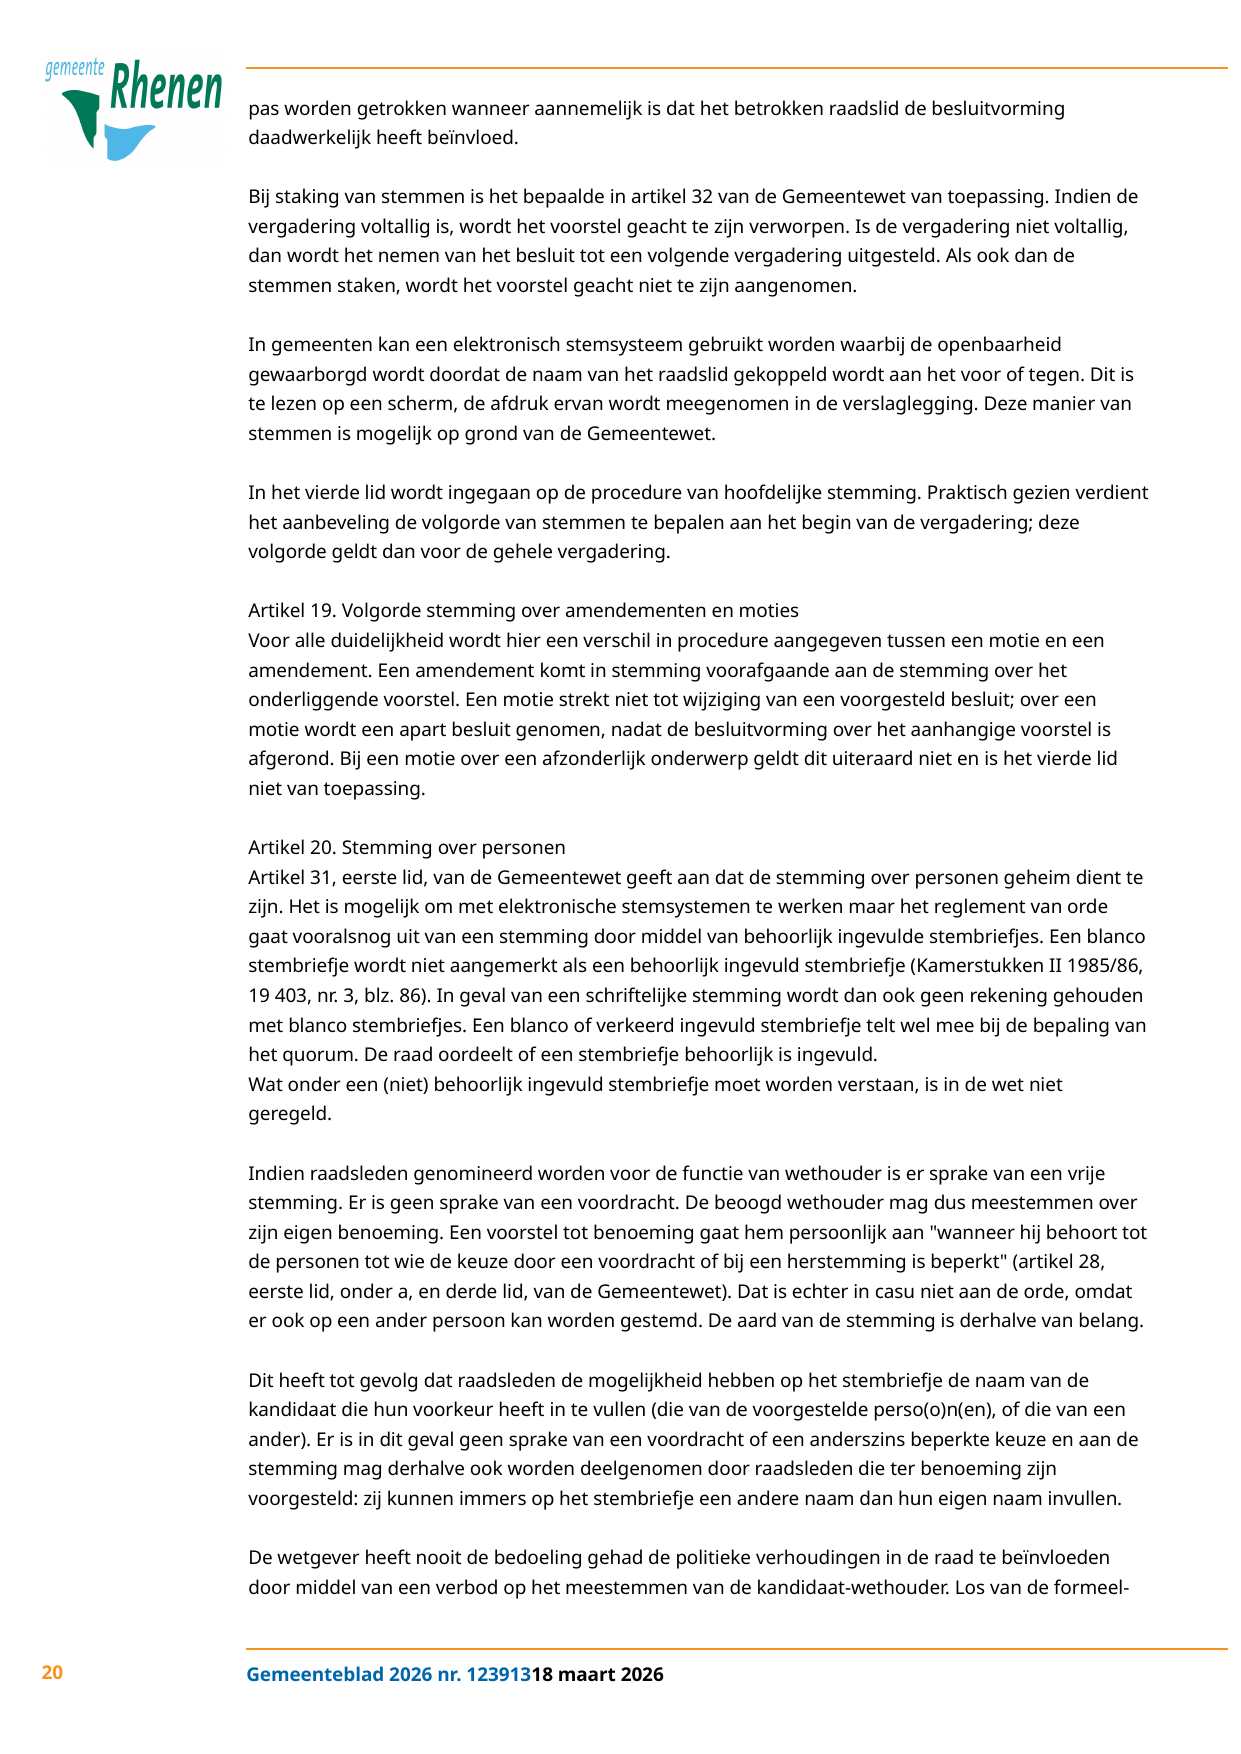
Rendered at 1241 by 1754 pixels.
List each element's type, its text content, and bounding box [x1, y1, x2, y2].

text In het vierde lid wordt ingegaan op de procedure van hoofdelijke stemming. Praktisch gezien verdient het aanbeveling de volgorde van stemmen te bepalen aan het begin van de vergadering; deze volgorde geldt dan voor de gehele vergadering. [248, 479, 1152, 564]
text De wetgever heeft nooit de bedoeling gehad de politieke verhoudingen in de raad te beïnvloeden door middel van een verbod op het meestemmen van de kandidaat-wethouder. Los van de formeel- [248, 1544, 1152, 1600]
text Artikel 20. Stemming over personen [248, 834, 1152, 860]
text Artikel 31, eerste lid, van de Gemeentewet geeft aan dat de stemming over personen geheim dient te zijn. Het is mogelijk om met elektronische stemsystemen te werken maar het reglement van orde gaat vooralsnog uit van een stemming door middel van behoorlijk ingevulde stembriefjes. Een blanco stembriefje wordt niet aangemerkt als een behoorlijk ingevuld stembriefje (Kamerstukken II 1985/86, 19 403, nr. 3, blz. 86). In geval van een schriftelijke stemming wordt dan ook geen rekening gehouden met blanco stembriefjes. Een blanco of verkeerd ingevuld stembriefje telt wel mee bij de bepaling van het quorum. De raad oordeelt of een stembriefje behoorlijk is ingevuld. [248, 864, 1152, 1067]
text Dit heeft tot gevolg dat raadsleden de mogelijkheid hebben op het stembriefje de naam van de kandidaat die hun voorkeur heeft in te vullen (die van de voorgestelde perso(o)n(en), of die van een ander). Er is in dit geval geen sprake van een voordracht of een anderszins beperkte keuze en aan de stemming mag derhalve ook worden deelgenomen door raadsleden die ter benoeming zijn voorgesteld: zij kunnen immers op het stembriefje een andere naam dan hun eigen naam invullen. [248, 1367, 1152, 1511]
text pas worden getrokken wanneer aannemelijk is dat het betrokken raadslid de besluitvorming daadwerkelijk heeft beïnvloed. [248, 95, 1152, 150]
text Artikel 19. Volgorde stemming over amendementen en moties [248, 598, 1152, 623]
text Bij staking van stemmen is het bepaalde in artikel 32 van de Gemeentewet van toepassing. Indien de vergadering voltallig is, wordt het voorstel geacht te zijn verworpen. Is de vergadering niet voltallig, dan wordt het nemen van het besluit tot een volgende vergadering uitgesteld. Als ook dan de stemmen staken, wordt het voorstel geacht niet te zijn aangenomen. [248, 183, 1152, 298]
text Wat onder een (niet) behoorlijk ingevuld stembriefje moet worden verstaan, is in de wet niet geregeld. [248, 1071, 1152, 1126]
text In gemeenten kan een elektronisch stemsysteem gebruikt worden waarbij de openbaarheid gewaarborgd wordt doordat de naam van het raadslid gekoppeld wordt aan het voor of tegen. Dit is te lezen op een scherm, de afdruk ervan wordt meegenomen in de verslaglegging. Deze manier van stemmen is mogelijk op grond van de Gemeentewet. [248, 331, 1152, 446]
text Indien raadsleden genomineerd worden voor de functie van wethouder is er sprake van een vrije stemming. Er is geen sprake van een voordracht. De beoogd wethouder mag dus meestemmen over zijn eigen benoeming. Een voorstel tot benoeming gaat hem persoonlijk aan "wanneer hij behoort tot de personen tot wie de keuze door een voordracht of bij een herstemming is beperkt" (artikel 28, eerste lid, onder a, en derde lid, van de Gemeentewet). Dat is echter in casu niet aan de orde, omdat er ook op een ander persoon kan worden gestemd. De aard van de stemming is derhalve van belang. [248, 1160, 1152, 1333]
text Voor alle duidelijkheid wordt hier een verschil in procedure aangegeven tussen een motie en een amendement. Een amendement komt in stemming voorafgaande aan de stemming over het onderliggende voorstel. Een motie strekt niet tot wijziging van een voorgesteld besluit; over een motie wordt een apart besluit genomen, nadat de besluitvorming over het aanhangige voorstel is afgerond. Bij een motie over een afzonderlijk onderwerp geldt dit uiteraard niet en is het vierde lid niet van toepassing. [248, 627, 1152, 801]
picture [41, 47, 231, 172]
